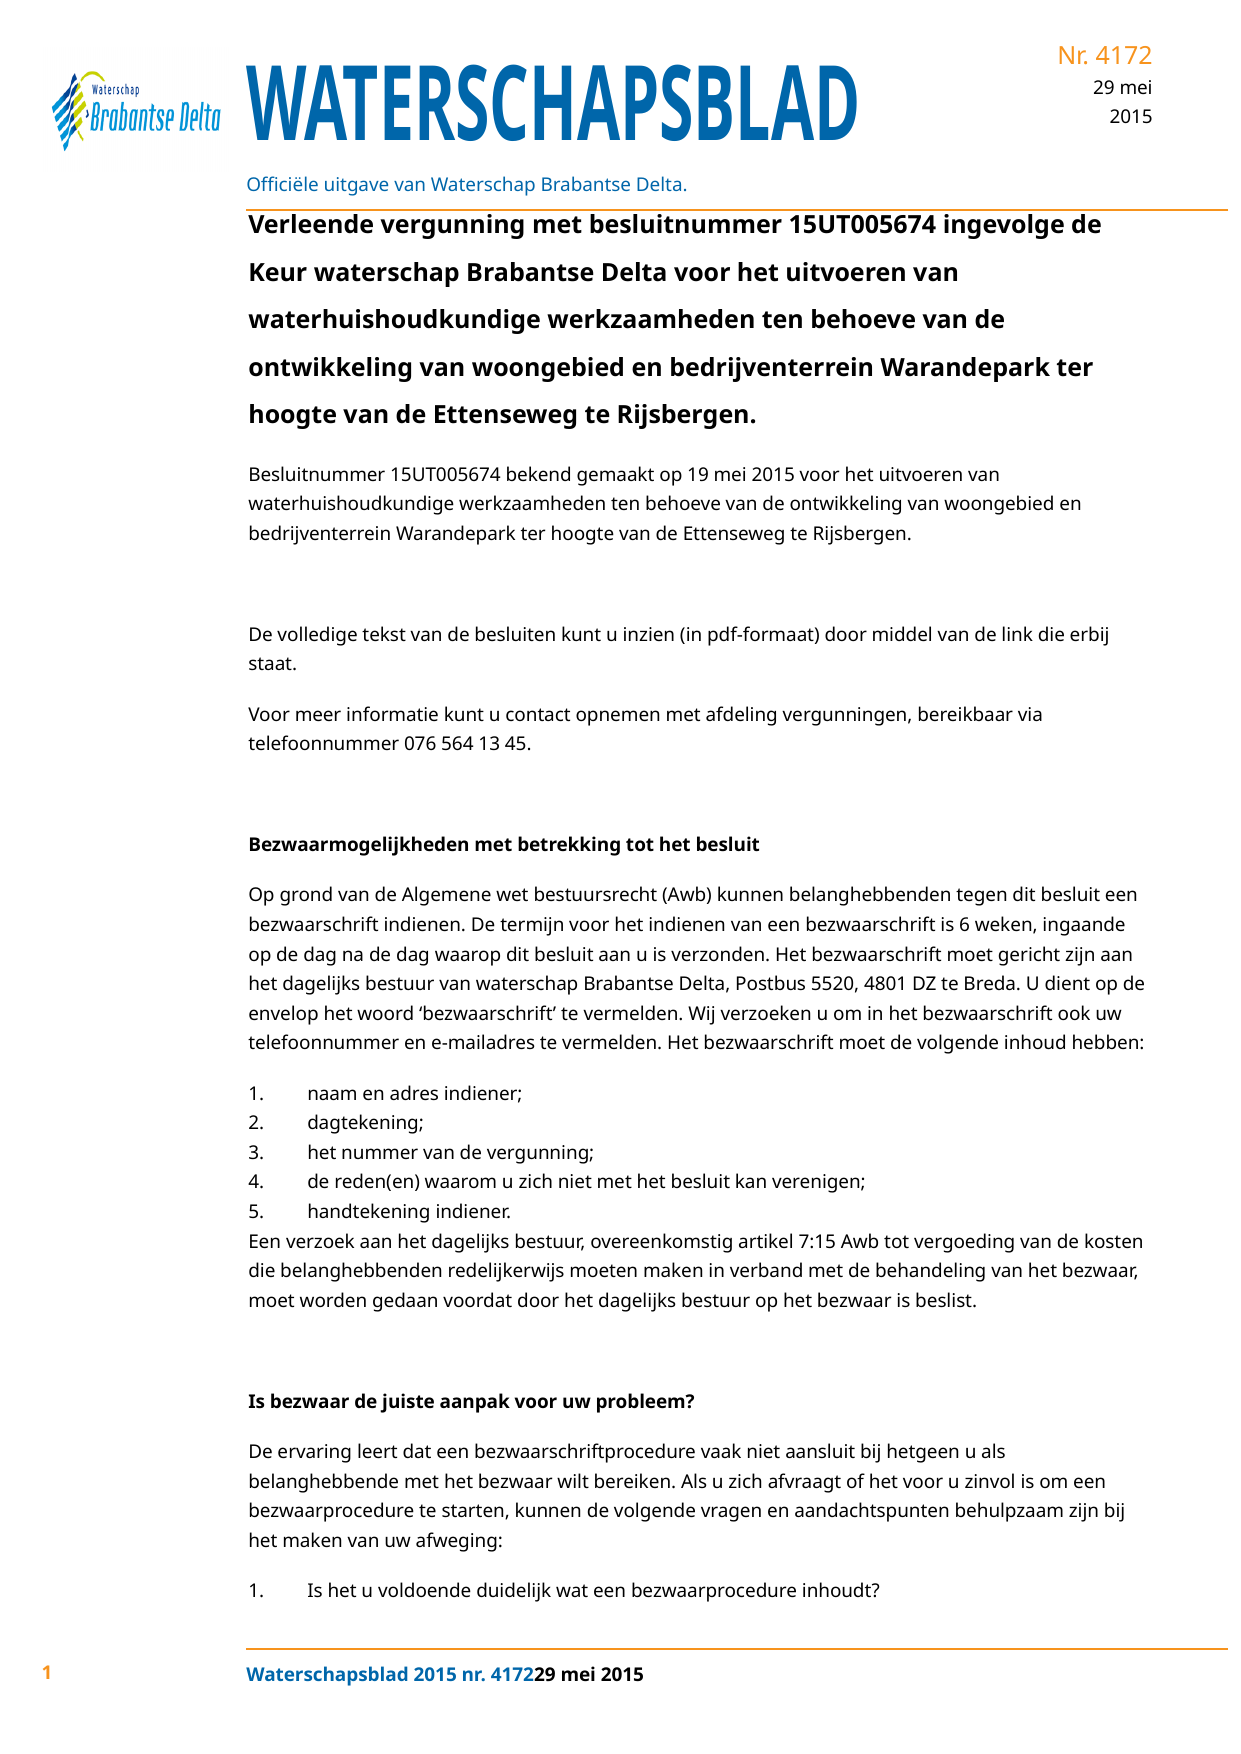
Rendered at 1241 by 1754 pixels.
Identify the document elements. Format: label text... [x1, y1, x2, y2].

text Een verzoek aan het dagelijks bestuur, overeenkomstig artikel 7:15 Awb tot vergoeding van de kosten die belanghebbenden redelijkerwijs moeten maken in verband met de behandeling van het bezwaar, moet worden gedaan voordat door het dagelijks bestuur op het bezwaar is beslist. [248, 1228, 1152, 1313]
text De volledige tekst van de besluiten kunt u inzien (in pdf-formaat) door middel van de link die erbij staat. [248, 621, 1152, 676]
list de reden(en) waarom u zich niet met het besluit kan verenigen; [248, 1169, 1152, 1194]
text Is bezwaar de juiste aanpak voor uw probleem? [248, 1388, 1152, 1413]
picture [41, 47, 231, 172]
text Voor meer informatie kunt u contact opnemen met afdeling vergunningen, bereikbaar via telefoonnummer 076 564 13 45. [248, 701, 1152, 756]
text Besluitnummer 15UT005674 bekend gemaakt op 19 mei 2015 voor het uitvoeren van waterhuishoudkundige werkzaamheden ten behoeve van de ontwikkeling van woongebied en bedrijventerrein Warandepark ter hoogte van de Ettenseweg te Rijsbergen. [248, 461, 1152, 546]
text Op grond van de Algemene wet bestuursrecht (Awb) kunnen belanghebbenden tegen dit besluit een bezwaarschrift indienen. De termijn voor het indienen van een bezwaarschrift is 6 weken, ingaande op de dag na de dag waarop dit besluit aan u is verzonden. Het bezwaarschrift moet gericht zijn aan het dagelijks bestuur van waterschap Brabantse Delta, Postbus 5520, 4801 DZ te Breda. U dient op de envelop het woord ‘bezwaarschrift’ te vermelden. Wij verzoeken u om in het bezwaarschrift ook uw telefoonnummer en e‑mailadres te vermelden. Het bezwaarschrift moet de volgende inhoud hebben: [248, 882, 1152, 1055]
text Bezwaarmogelijkheden met betrekking tot het besluit [248, 831, 1152, 857]
list Is het u voldoende duidelijk wat een bezwaarprocedure inhoudt? [248, 1577, 1152, 1603]
text De ervaring leert dat een bezwaarschriftprocedure vaak niet aansluit bij hetgeen u als belanghebbende met het bezwaar wilt bereiken. Als u zich afvraagt of het voor u zinvol is om een bezwaarprocedure te starten, kunnen de volgende vragen en aandachtspunten behulpzaam zijn bij het maken van uw afweging: [248, 1438, 1152, 1553]
list het nummer van de vergunning; [248, 1139, 1152, 1165]
list dagtekening; [248, 1109, 1152, 1135]
text Verleende vergunning met besluitnummer 15UT005674 ingevolge de Keur waterschap Brabantse Delta voor het uitvoeren van waterhuishoudkundige werkzaamheden ten behoeve van de ontwikkeling van woongebied en bedrijventerrein Warandepark ter hoogte van de Ettenseweg te Rijsbergen. [248, 211, 1152, 431]
list naam en adres indiener; [248, 1080, 1152, 1106]
list handtekening indiener. [248, 1198, 1152, 1224]
